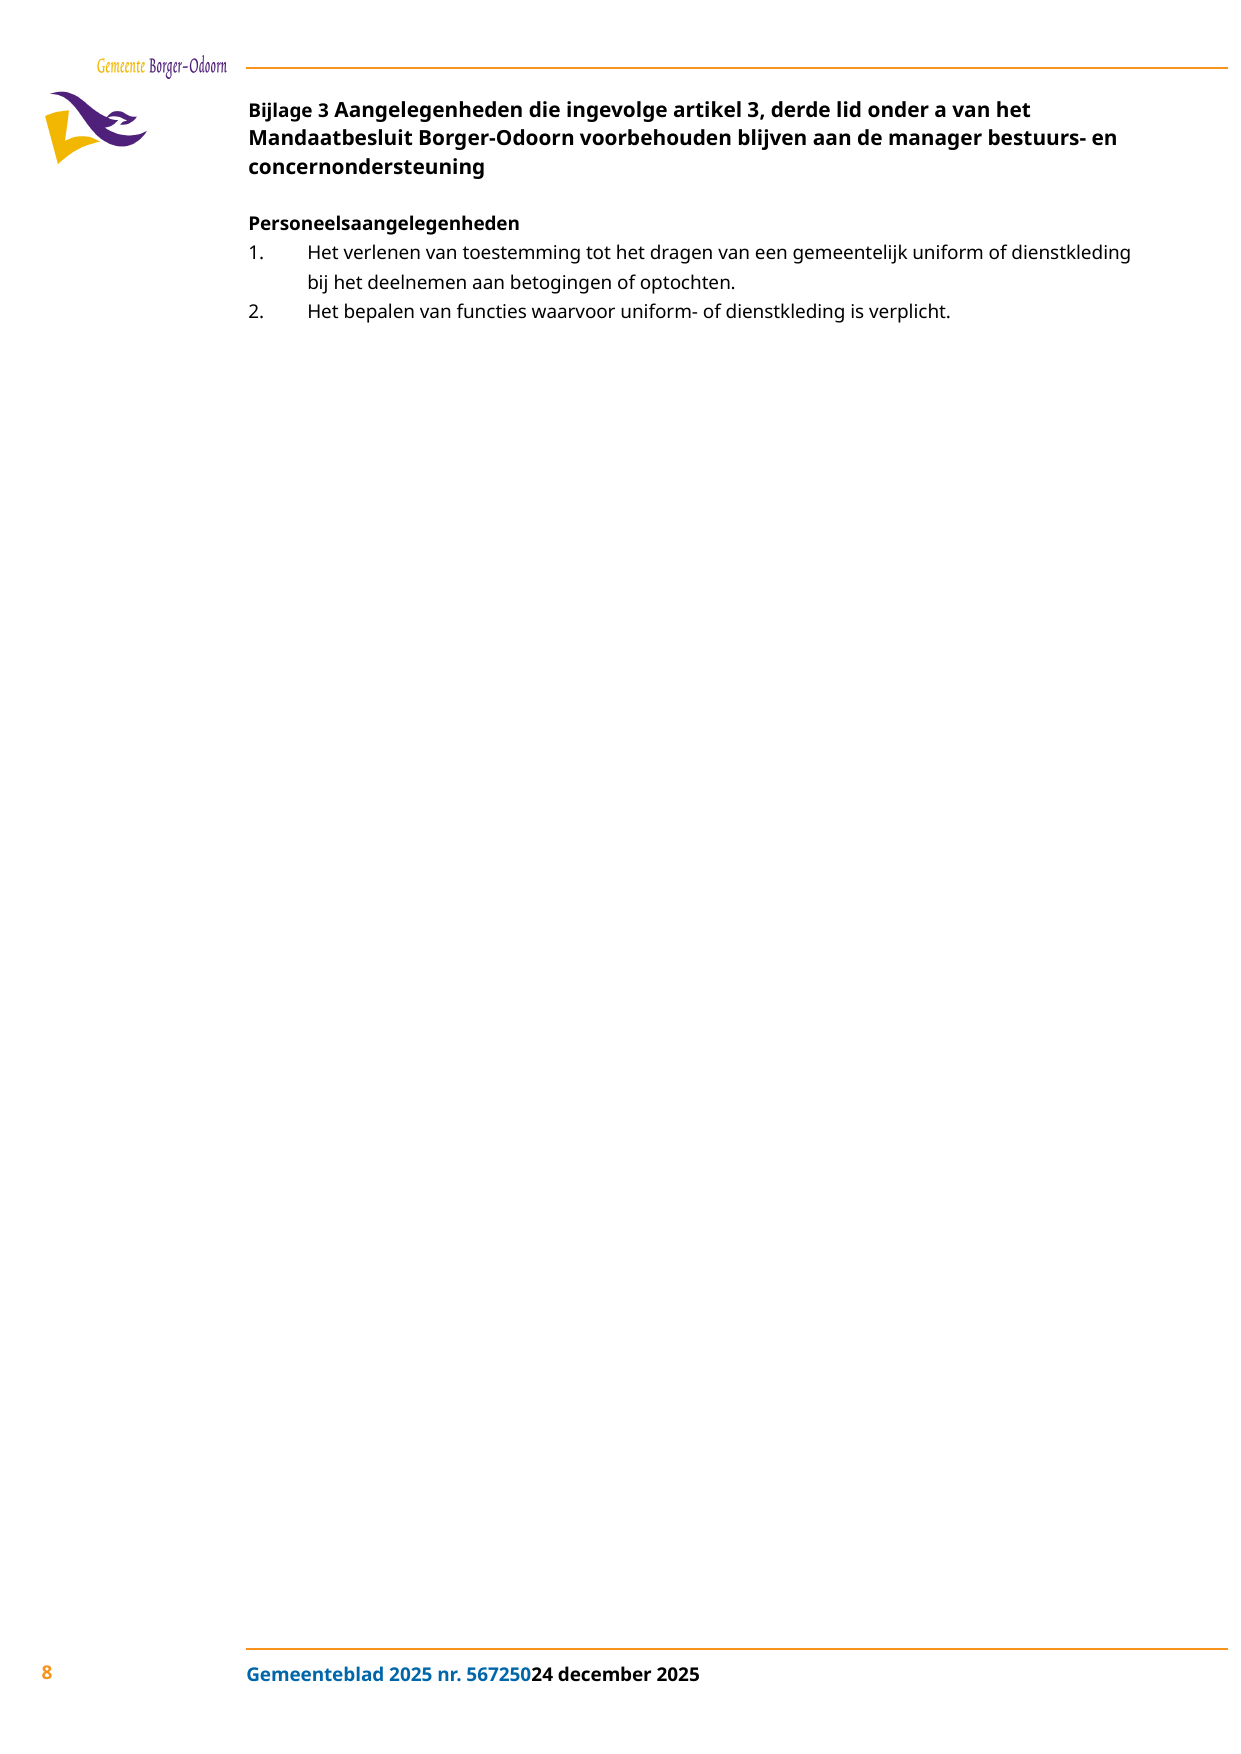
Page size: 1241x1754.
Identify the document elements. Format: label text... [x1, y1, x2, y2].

list Het verlenen van toestemming tot het dragen van een gemeentelijk uniform of dienstkleding bij het deelnemen aan betogingen of optochten. [248, 239, 1152, 295]
list Het bepalen van functies waarvoor uniform- of dienstkleding is verplicht. [248, 298, 1152, 324]
text Bijlage 3 Aangelegenheden die ingevolge artikel 3, derde lid onder a van het Mandaatbesluit Borger-Odoorn voorbehouden blijven aan de manager bestuurs- en concernondersteuning [248, 95, 1152, 180]
text Personeelsaangelegenheden [248, 210, 1152, 236]
picture [41, 47, 231, 172]
